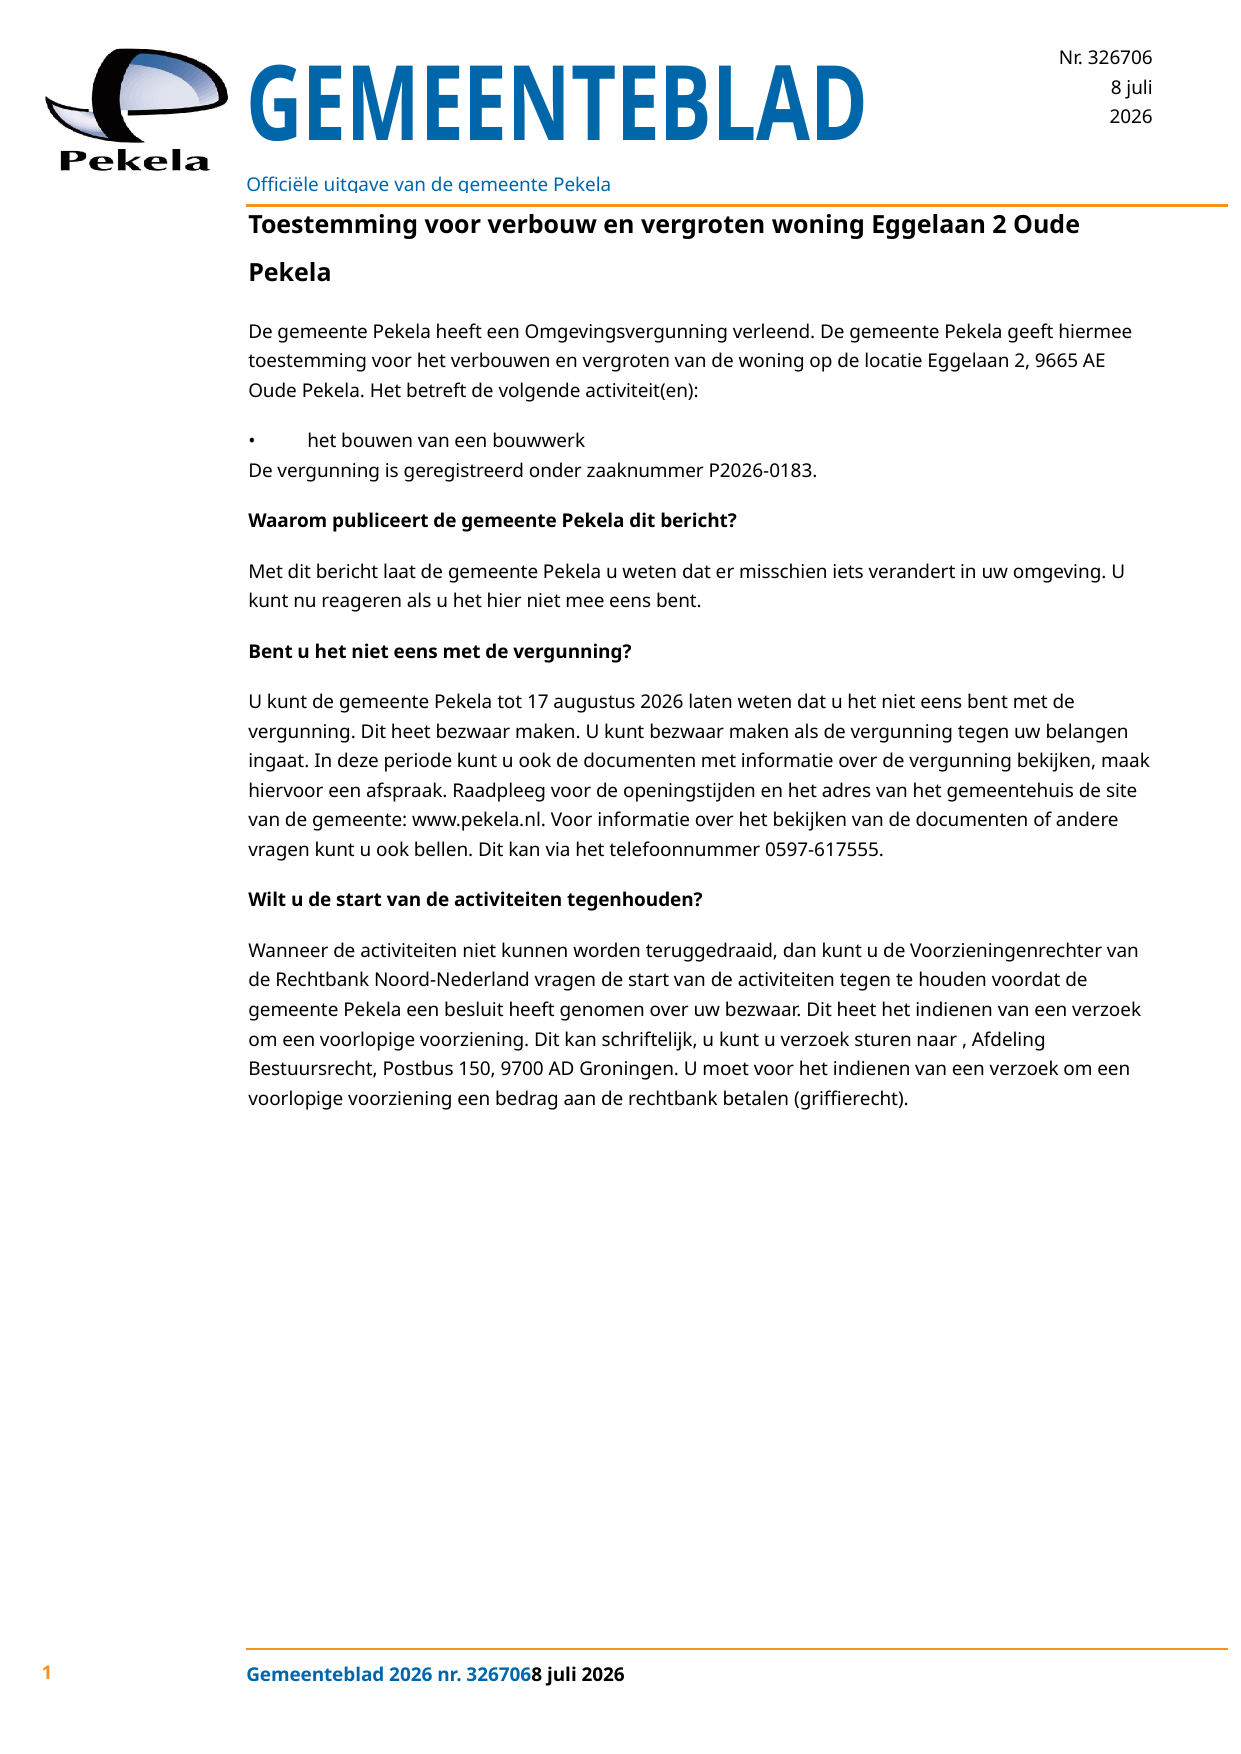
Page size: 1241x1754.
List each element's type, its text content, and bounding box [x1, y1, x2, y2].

text De vergunning is geregistreerd onder zaaknummer P2026-0183. [248, 457, 1152, 483]
text Toestemming voor verbouw en vergroten woning Eggelaan 2 Oude Pekela [248, 207, 1152, 288]
text Wilt u de start van de activiteiten tegenhouden? [248, 887, 1152, 912]
text Bent u het niet eens met de vergunning? [248, 638, 1152, 664]
text Wanneer de activiteiten niet kunnen worden teruggedraaid, dan kunt u de Voorzieningenrechter van de Rechtbank Noord-Nederland vragen de start van de activiteiten tegen te houden voordat de gemeente Pekela een besluit heeft genomen over uw bezwaar. Dit heet het indienen van een verzoek om een voorlopige voorziening. Dit kan schriftelijk, u kunt u verzoek sturen naar , Afdeling Bestuursrecht, Postbus 150, 9700 AD Groningen. U moet voor het indienen van een verzoek om een voorlopige voorziening een bedrag aan de rechtbank betalen (griffierecht). [248, 937, 1152, 1111]
text De gemeente Pekela heeft een Omgevingsvergunning verleend. De gemeente Pekela geeft hiermee toestemming voor het verbouwen en vergroten van de woning op de locatie Eggelaan 2, 9665 AE Oude Pekela. Het betreft de volgende activiteit(en): [248, 318, 1152, 403]
text U kunt de gemeente Pekela tot 17 augustus 2026 laten weten dat u het niet eens bent met de vergunning. Dit heet bezwaar maken. U kunt bezwaar maken als de vergunning tegen uw belangen ingaat. In deze periode kunt u ook de documenten met informatie over de vergunning bekijken, maak hiervoor een afspraak. Raadpleeg voor de openingstijden en het adres van het gemeentehuis de site van de gemeente: www.pekela.nl. Voor informatie over het bekijken van de documenten of andere vragen kunt u ook bellen. Dit kan via het telefoonnummer 0597-617555. [248, 688, 1152, 862]
text Met dit bericht laat de gemeente Pekela u weten dat er misschien iets verandert in uw omgeving. U kunt nu reageren als u het hier niet mee eens bent. [248, 558, 1152, 613]
text Waarom publiceert de gemeente Pekela dit bericht? [248, 507, 1152, 533]
list het bouwen van een bouwwerk [248, 427, 1152, 453]
picture [41, 47, 231, 172]
